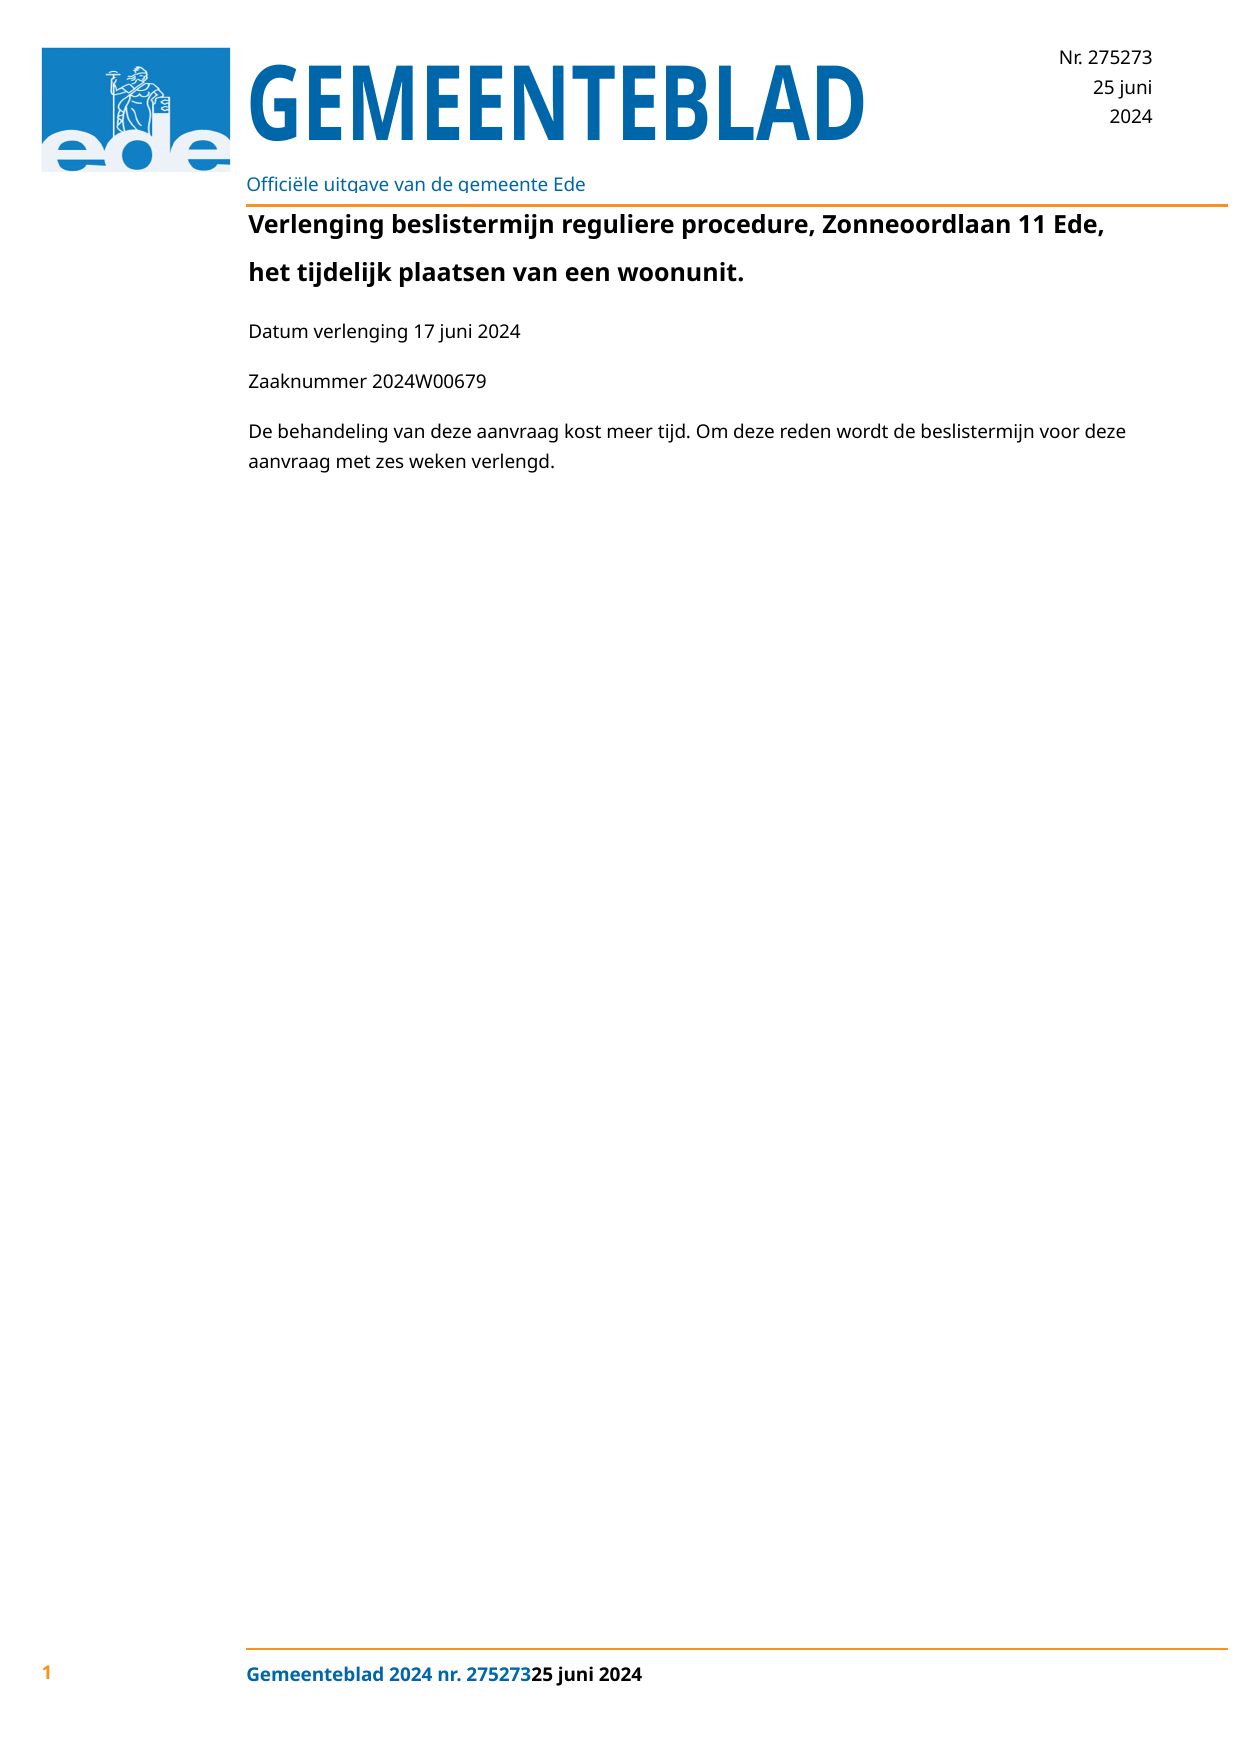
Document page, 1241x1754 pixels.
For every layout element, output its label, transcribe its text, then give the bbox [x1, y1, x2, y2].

picture [41, 47, 231, 172]
text De behandeling van deze aanvraag kost meer tijd. Om deze reden wordt de beslistermijn voor deze aanvraag met zes weken verlengd. [248, 419, 1152, 474]
text Datum verlenging 17 juni 2024 [248, 318, 1152, 344]
text Zaaknummer 2024W00679 [248, 368, 1152, 394]
text Verlenging beslistermijn reguliere procedure, Zonneoordlaan 11 Ede, het tijdelijk plaatsen van een woonunit. [248, 207, 1152, 288]
